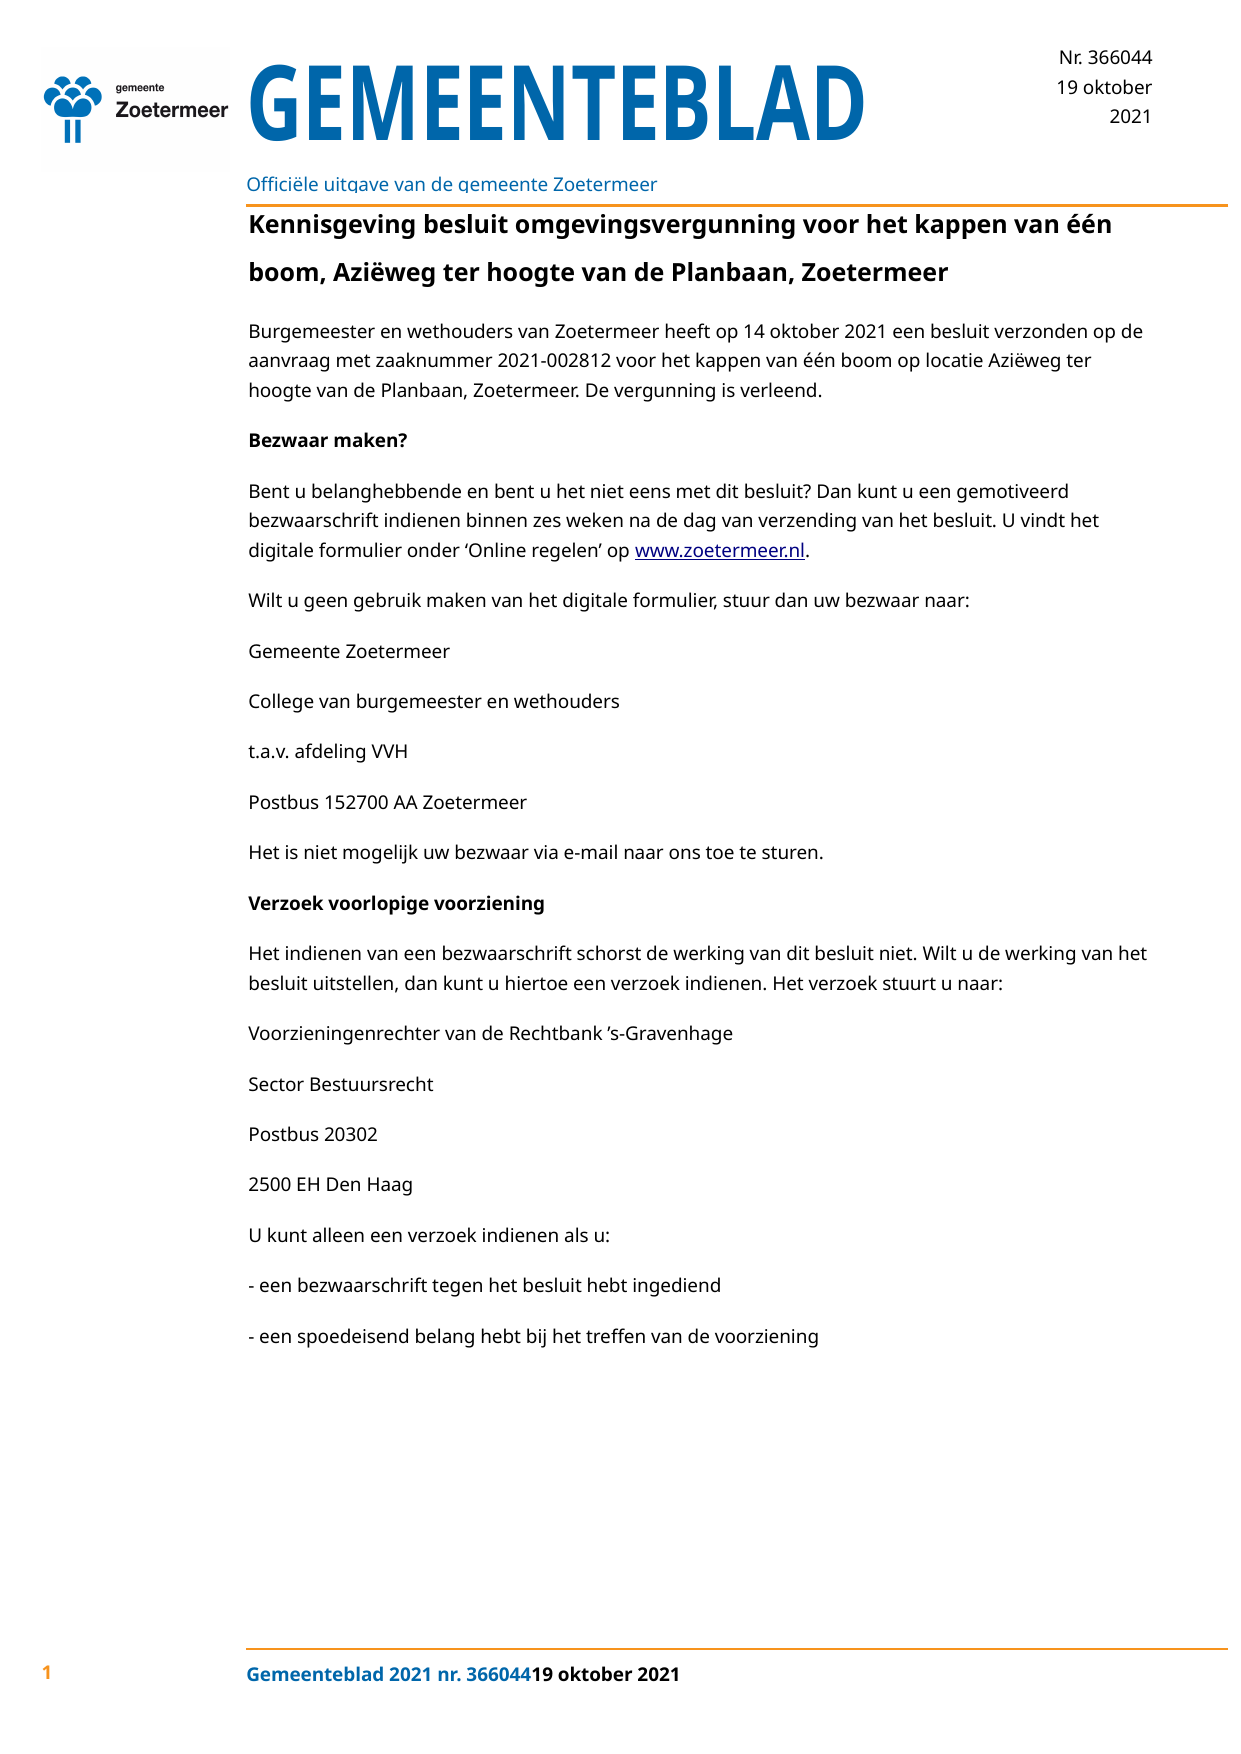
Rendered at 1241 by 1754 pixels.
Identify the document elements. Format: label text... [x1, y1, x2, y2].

text - een bezwaarschrift tegen het besluit hebt ingediend [248, 1272, 1152, 1298]
text Verzoek voorlopige voorziening [248, 890, 1152, 916]
text Het indienen van een bezwaarschrift schorst de werking van dit besluit niet. Wilt u de werking van het besluit uitstellen, dan kunt u hiertoe een verzoek indienen. Het verzoek stuurt u naar: [248, 940, 1152, 996]
text College van burgemeester en wethouders [248, 688, 1152, 714]
text - een spoedeisend belang hebt bij het treffen van de voorziening [248, 1323, 1152, 1349]
picture [41, 47, 231, 172]
text Het is niet mogelijk uw bezwaar via e-mail naar ons toe te sturen. [248, 839, 1152, 865]
text Wilt u geen gebruik maken van het digitale formulier, stuur dan uw bezwaar naar: [248, 587, 1152, 613]
text 2500 EH Den Haag [248, 1172, 1152, 1197]
text Kennisgeving besluit omgevingsvergunning voor het kappen van één boom, Aziëweg ter hoogte van de Planbaan, Zoetermeer [248, 207, 1152, 288]
text Voorzieningenrechter van de Rechtbank ’s-Gravenhage [248, 1020, 1152, 1046]
text Burgemeester en wethouders van Zoetermeer heeft op 14 oktober 2021 een besluit verzonden op de aanvraag met zaaknummer 2021-002812 voor het kappen van één boom op locatie Aziëweg ter hoogte van de Planbaan, Zoetermeer. De vergunning is verleend. [248, 318, 1152, 403]
text Bent u belanghebbende en bent u het niet eens met dit besluit? Dan kunt u een gemotiveerd bezwaarschrift indienen binnen zes weken na de dag van verzending van het besluit. U vindt het digitale formulier onder ‘Online regelen’ op www.zoetermeer.nl. [248, 478, 1152, 563]
text Sector Bestuursrecht [248, 1071, 1152, 1097]
text Gemeente Zoetermeer [248, 638, 1152, 664]
text t.a.v. afdeling VVH [248, 739, 1152, 764]
text Postbus 152700 AA Zoetermeer [248, 789, 1152, 815]
text Bezwaar maken? [248, 427, 1152, 453]
text Postbus 20302 [248, 1121, 1152, 1147]
text U kunt alleen een verzoek indienen als u: [248, 1222, 1152, 1248]
